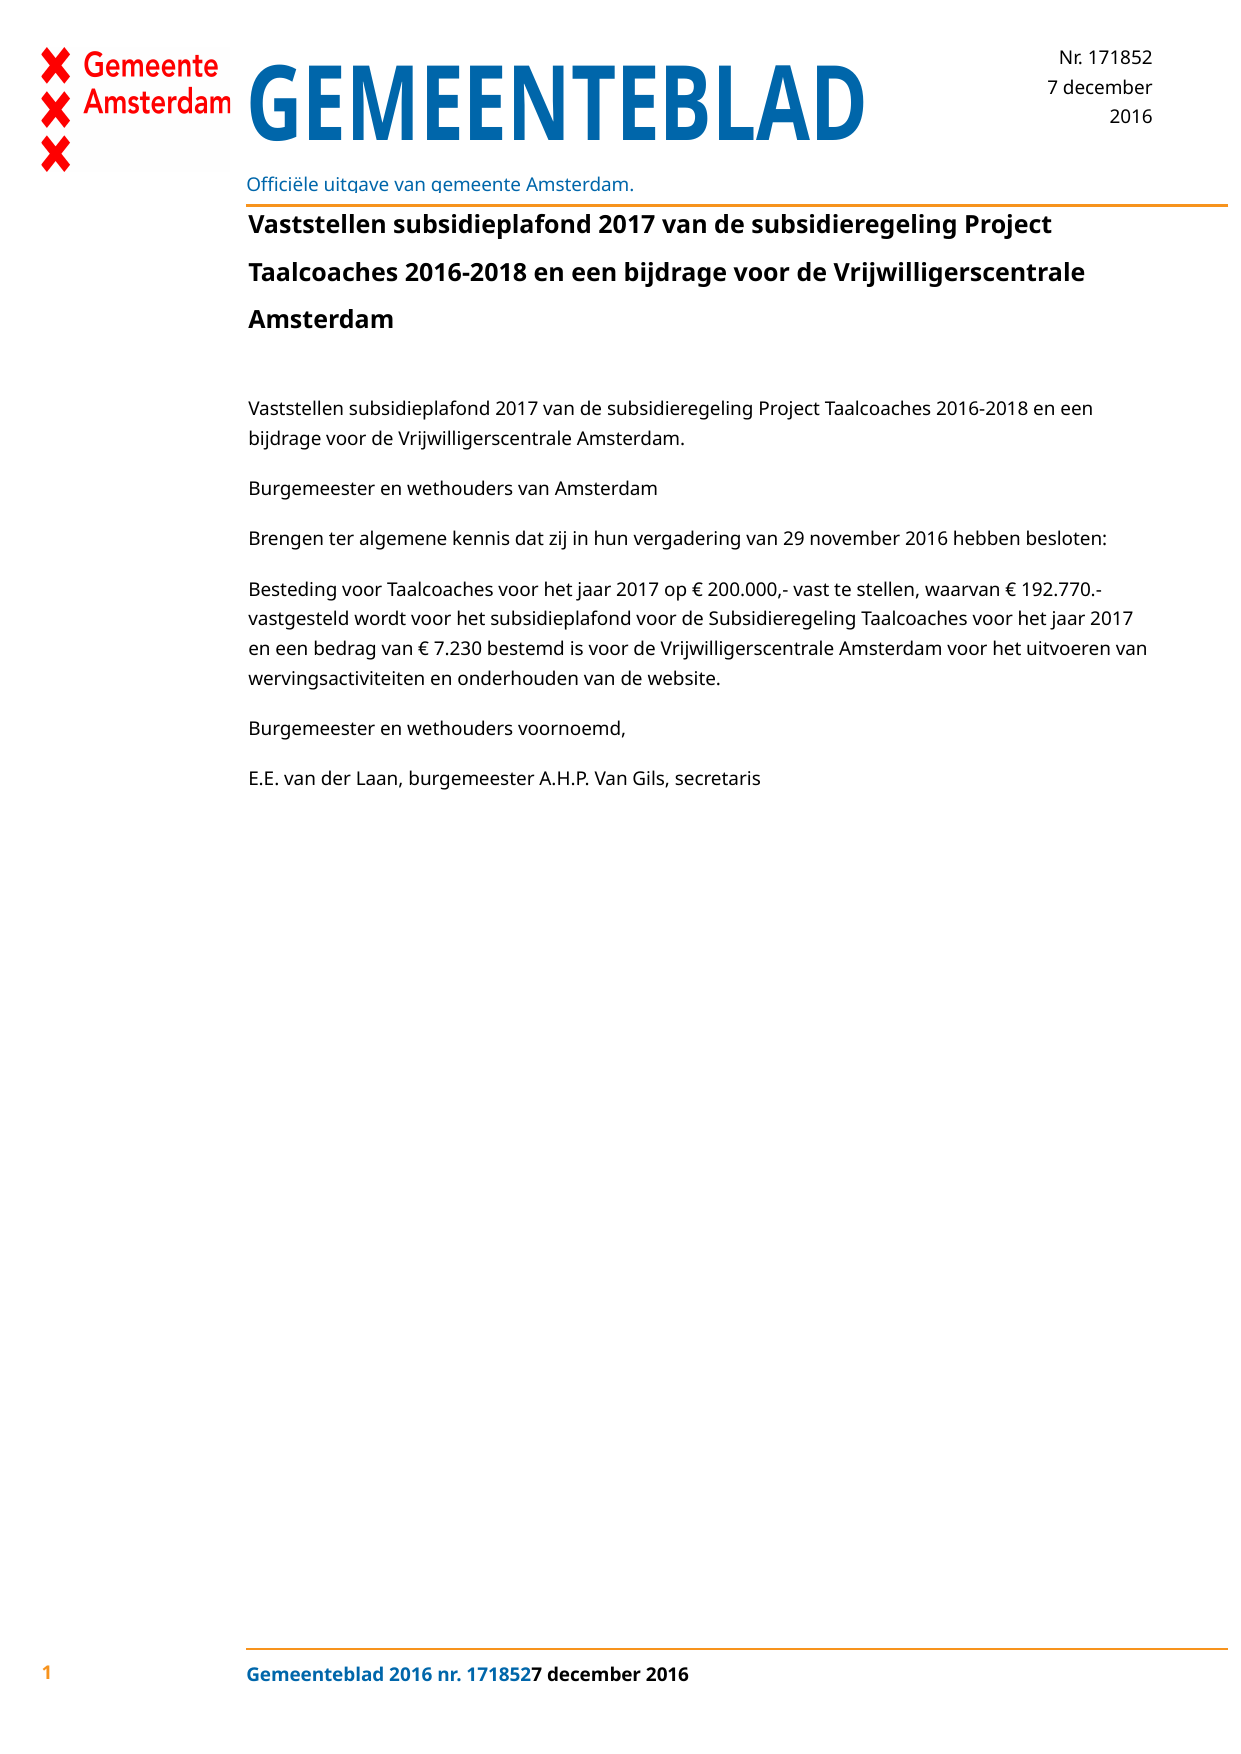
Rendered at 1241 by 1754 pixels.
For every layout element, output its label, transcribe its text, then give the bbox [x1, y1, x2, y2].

text E.E. van der Laan, burgemeester A.H.P. Van Gils, secretaris [248, 766, 1152, 791]
text Besteding voor Taalcoaches voor het jaar 2017 op € 200.000,- vast te stellen, waarvan € 192.770.- vastgesteld wordt voor het subsidieplafond voor de Subsidieregeling Taalcoaches voor het jaar 2017 en een bedrag van € 7.230 bestemd is voor de Vrijwilligerscentrale Amsterdam voor het uitvoeren van wervingsactiviteiten en onderhouden van de website. [248, 576, 1152, 690]
text Vaststellen subsidieplafond 2017 van de subsidieregeling Project Taalcoaches 2016-2018 en een bijdrage voor de Vrijwilligerscentrale Amsterdam [248, 207, 1152, 336]
text Vaststellen subsidieplafond 2017 van de subsidieregeling Project Taalcoaches 2016-2018 en een bijdrage voor de Vrijwilligerscentrale Amsterdam. [248, 395, 1152, 450]
text Burgemeester en wethouders van Amsterdam [248, 475, 1152, 501]
picture [41, 47, 231, 172]
text Brengen ter algemene kennis dat zij in hun vergadering van 29 november 2016 hebben besloten: [248, 526, 1152, 551]
text Burgemeester en wethouders voornoemd, [248, 715, 1152, 741]
